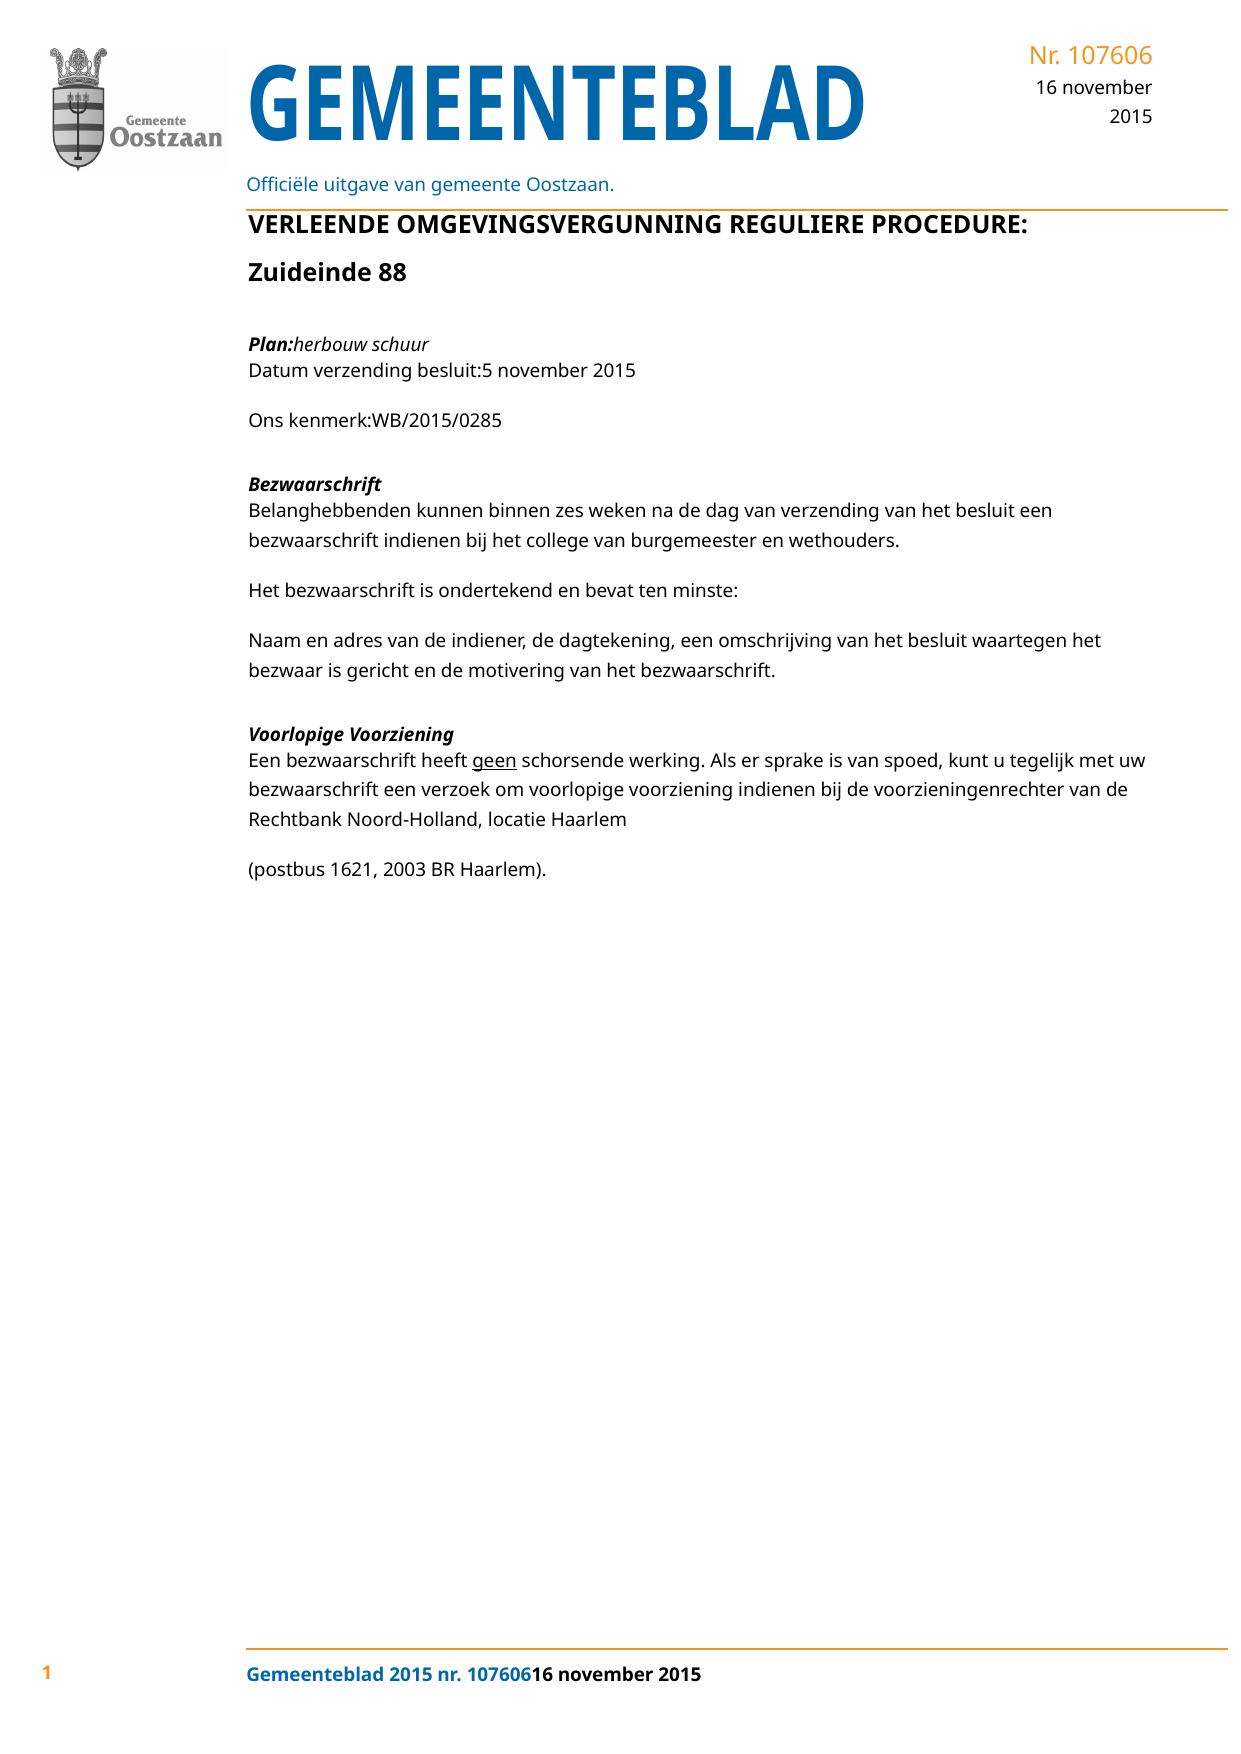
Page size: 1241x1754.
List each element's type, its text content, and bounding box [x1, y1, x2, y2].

picture [41, 47, 231, 172]
text Het bezwaarschrift is ondertekend en bevat ten minste: [248, 577, 1152, 603]
text Bezwaarschrift [248, 472, 1152, 497]
text Belanghebbenden kunnen binnen zes weken na de dag van verzending van het besluit een bezwaarschrift indienen bij het college van burgemeester en wethouders. [248, 497, 1152, 553]
text Plan:herbouw schuur [248, 331, 1152, 357]
text VERLEENDE OMGEVINGSVERGUNNING REGULIERE PROCEDURE: Zuideinde 88 [248, 211, 1152, 288]
text Een bezwaarschrift heeft geen schorsende werking. Als er sprake is van spoed, kunt u tegelijk met uw bezwaarschrift een verzoek om voorlopige voorziening indienen bij de voorzieningenrechter van de Rechtbank Noord-Holland, locatie Haarlem [248, 747, 1152, 832]
text Ons kenmerk:WB/2015/0285 [248, 408, 1152, 433]
text Naam en adres van de indiener, de dagtekening, een omschrijving van het besluit waartegen het bezwaar is gericht en de motivering van het bezwaarschrift. [248, 628, 1152, 683]
text (postbus 1621, 2003 BR Haarlem). [248, 857, 1152, 882]
text Datum verzending besluit:5 november 2015 [248, 357, 1152, 383]
text Voorlopige Voorziening [248, 721, 1152, 747]
